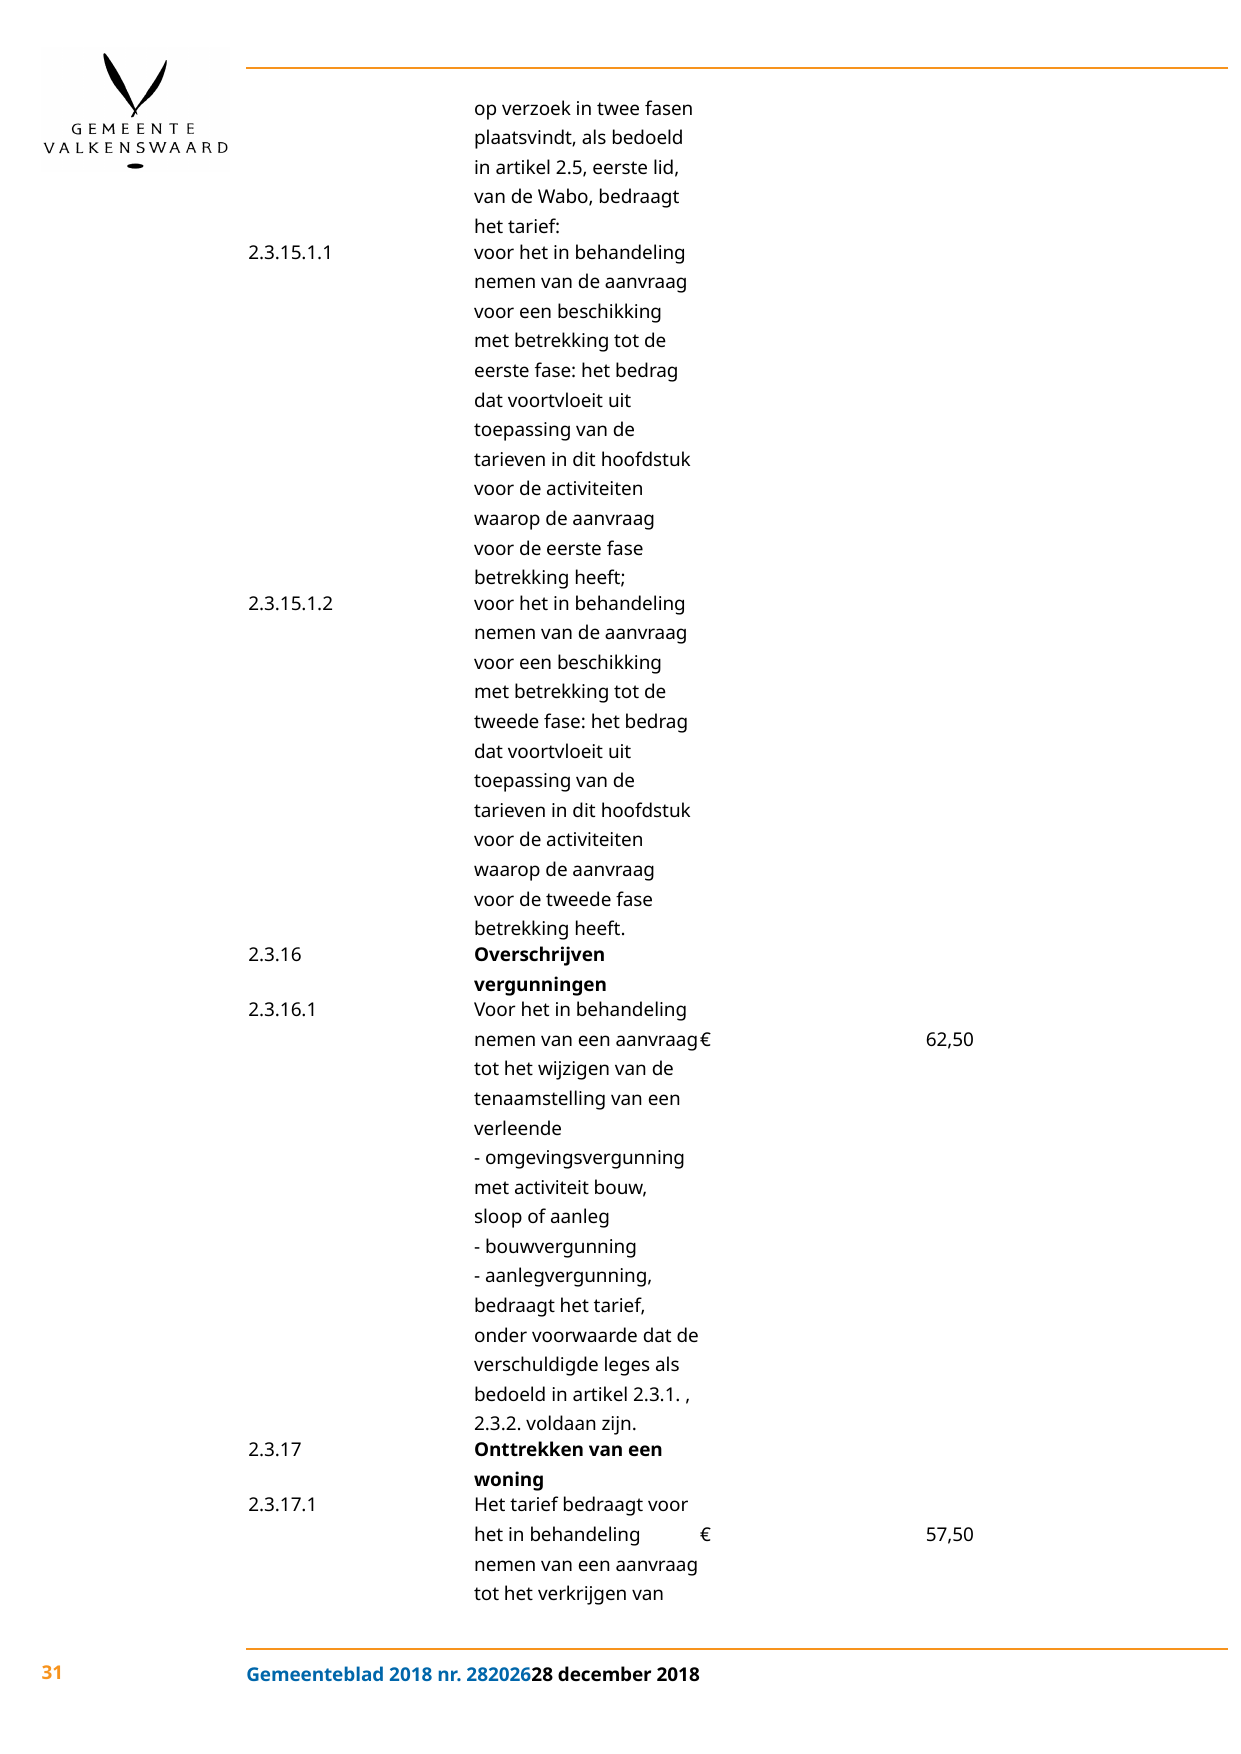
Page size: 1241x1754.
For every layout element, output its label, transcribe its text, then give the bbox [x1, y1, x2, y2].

table_cell [700, 95, 926, 239]
table_cell [926, 95, 1152, 239]
table_cell [700, 590, 926, 941]
table_cell [926, 1436, 1152, 1492]
table_cell 2.3.16 [248, 941, 474, 996]
table_cell [700, 941, 926, 996]
table_cell [700, 239, 926, 590]
table_cell 2.3.16.1 [248, 996, 474, 1436]
table_cell [926, 590, 1152, 941]
table_cell 2.3.15.1.2 [248, 590, 474, 941]
table_cell [926, 239, 1152, 590]
table_cell 2.3.17 [248, 1436, 474, 1492]
picture [41, 47, 231, 172]
table_cell 2.3.17.1 [248, 1492, 474, 1606]
table_cell voor het in behandeling nemen van de aanvraag voor een beschikking met betrekking tot de tweede fase: het bedrag dat voortvloeit uit toepassing van de tarieven in dit hoofdstuk voor de activiteiten waarop de aanvraag voor de tweede fase betrekking heeft. [474, 590, 700, 941]
table_cell 57,50 [926, 1492, 1152, 1606]
table_cell voor het in behandeling nemen van de aanvraag voor een beschikking met betrekking tot de eerste fase: het bedrag dat voortvloeit uit toepassing van de tarieven in dit hoofdstuk voor de activiteiten waarop de aanvraag voor de eerste fase betrekking heeft; [474, 239, 700, 590]
table_cell € [700, 1492, 926, 1606]
table_cell Voor het in behandeling nemen van een aanvraag tot het wijzigen van de tenaamstelling van een verleende - omgevingsvergunning met activiteit bouw, sloop of aanleg - bouwvergunning - aanlegvergunning, bedraagt het tarief, onder voorwaarde dat de verschuldigde leges als bedoeld in artikel 2.3.1. , 2.3.2. voldaan zijn. [474, 996, 700, 1436]
table_cell [926, 941, 1152, 996]
table_cell 62,50 [926, 996, 1152, 1436]
table_cell Het tarief bedraagt voor het in behandeling nemen van een aanvraag tot het verkrijgen van [474, 1492, 700, 1606]
table_cell Onttrekken van een woning [474, 1436, 700, 1492]
table_cell op verzoek in twee fasen plaatsvindt, als bedoeld in artikel 2.5, eerste lid, van de Wabo, bedraagt het tarief: [474, 95, 700, 239]
table_cell Overschrijven vergunningen [474, 941, 700, 996]
table_cell [700, 1436, 926, 1492]
table_cell [248, 95, 474, 239]
table_cell 2.3.15.1.1 [248, 239, 474, 590]
table_cell € [700, 996, 926, 1436]
